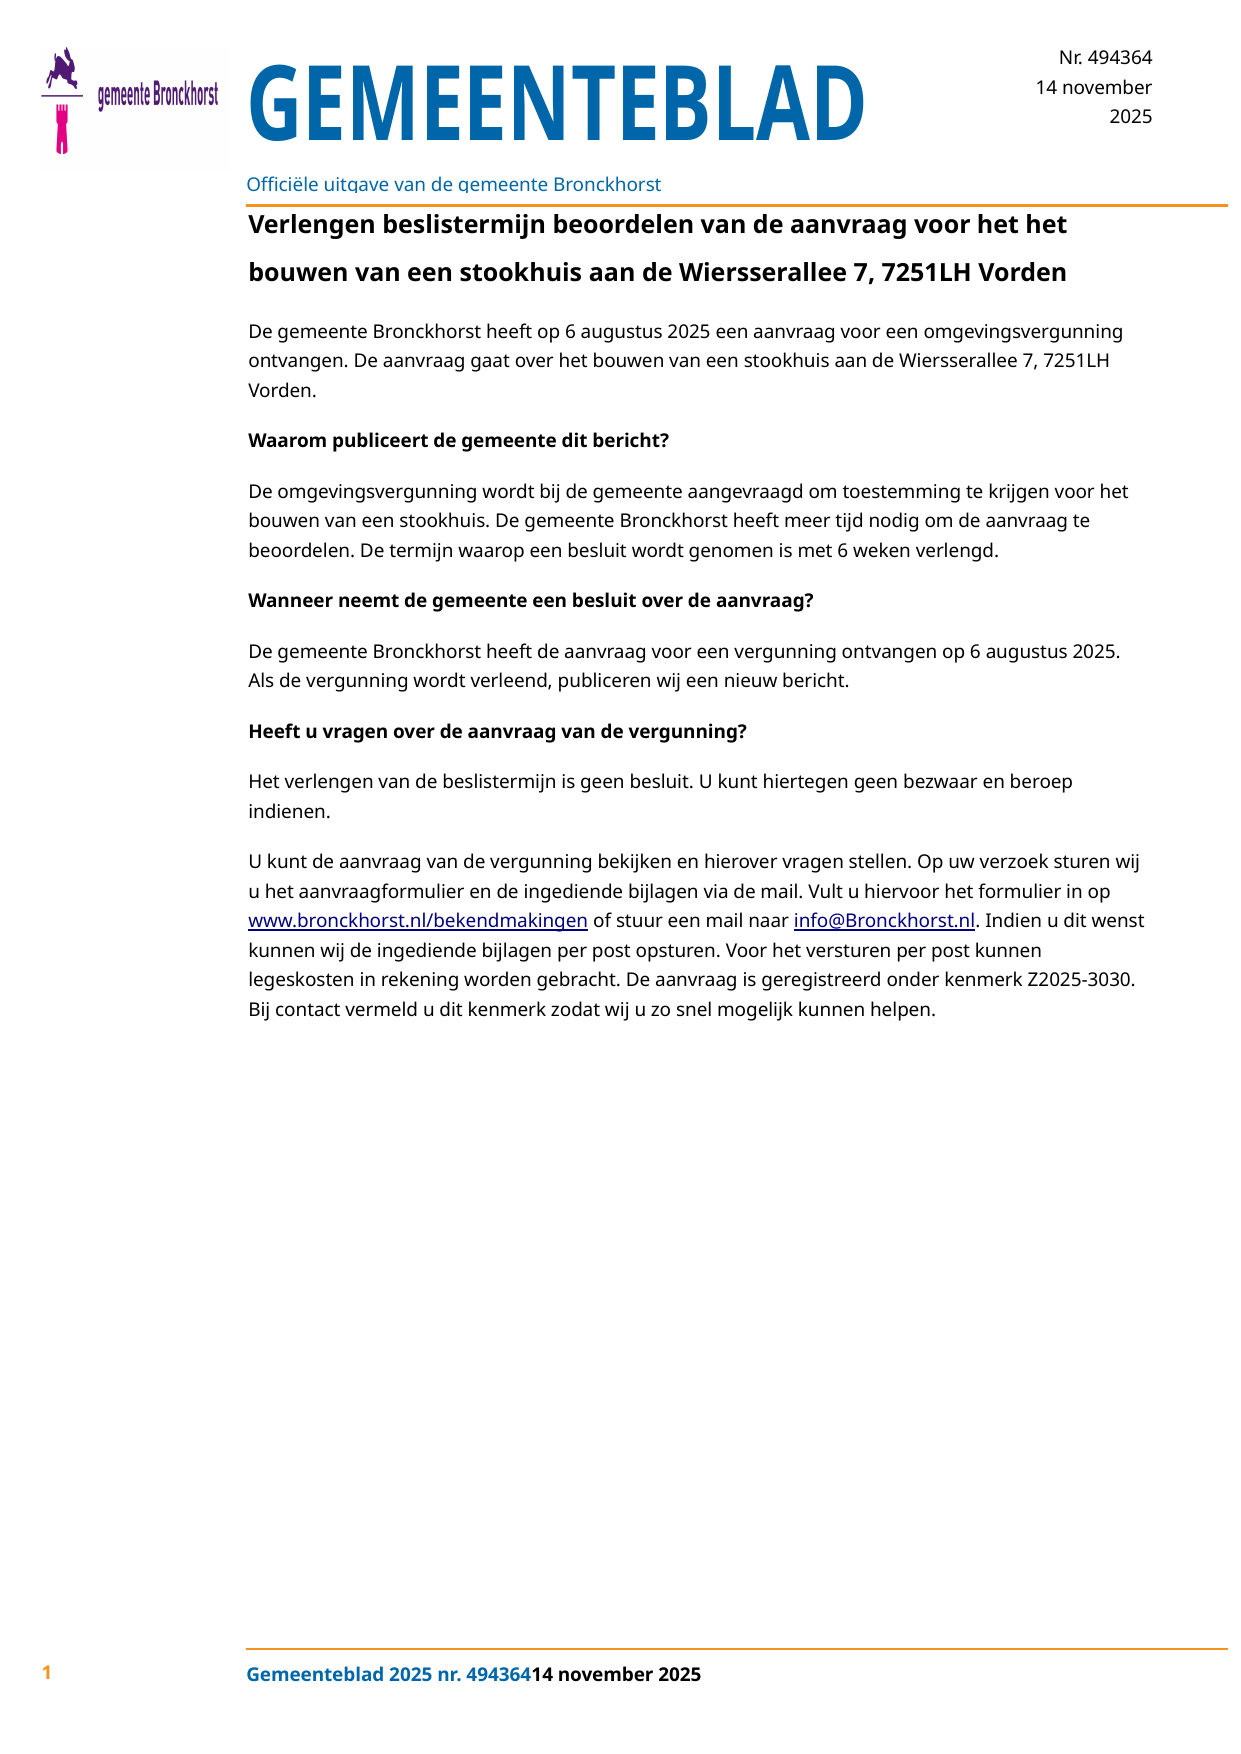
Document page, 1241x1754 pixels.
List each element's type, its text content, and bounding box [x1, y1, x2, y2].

text Wanneer neemt de gemeente een besluit over de aanvraag? [248, 587, 1152, 613]
text Heeft u vragen over de aanvraag van de vergunning? [248, 718, 1152, 744]
text De omgevingsvergunning wordt bij de gemeente aangevraagd om toestemming te krijgen voor het bouwen van een stookhuis. De gemeente Bronckhorst heeft meer tijd nodig om de aanvraag te beoordelen. De termijn waarop een besluit wordt genomen is met 6 weken verlengd. [248, 478, 1152, 563]
text Het verlengen van de beslistermijn is geen besluit. U kunt hiertegen geen bezwaar en beroep indienen. [248, 768, 1152, 824]
text De gemeente Bronckhorst heeft de aanvraag voor een vergunning ontvangen op 6 augustus 2025. Als de vergunning wordt verleend, publiceren wij een nieuw bericht. [248, 638, 1152, 693]
text U kunt de aanvraag van de vergunning bekijken en hierover vragen stellen. Op uw verzoek sturen wij u het aanvraagformulier en de ingediende bijlagen via de mail. Vult u hiervoor het formulier in op www.bronckhorst.nl/bekendmakingen of stuur een mail naar info@Bronckhorst.nl. Indien u dit wenst kunnen wij de ingediende bijlagen per post opsturen. Voor het versturen per post kunnen legeskosten in rekening worden gebracht. De aanvraag is geregistreerd onder kenmerk Z2025-3030. Bij contact vermeld u dit kenmerk zodat wij u zo snel mogelijk kunnen helpen. [248, 848, 1152, 1022]
text Waarom publiceert de gemeente dit bericht? [248, 427, 1152, 453]
text Verlengen beslistermijn beoordelen van de aanvraag voor het het bouwen van een stookhuis aan de Wiersserallee 7, 7251LH Vorden [248, 207, 1152, 288]
text De gemeente Bronckhorst heeft op 6 augustus 2025 een aanvraag voor een omgevingsvergunning ontvangen. De aanvraag gaat over het bouwen van een stookhuis aan de Wiersserallee 7, 7251LH Vorden. [248, 318, 1152, 403]
picture [41, 47, 231, 172]
